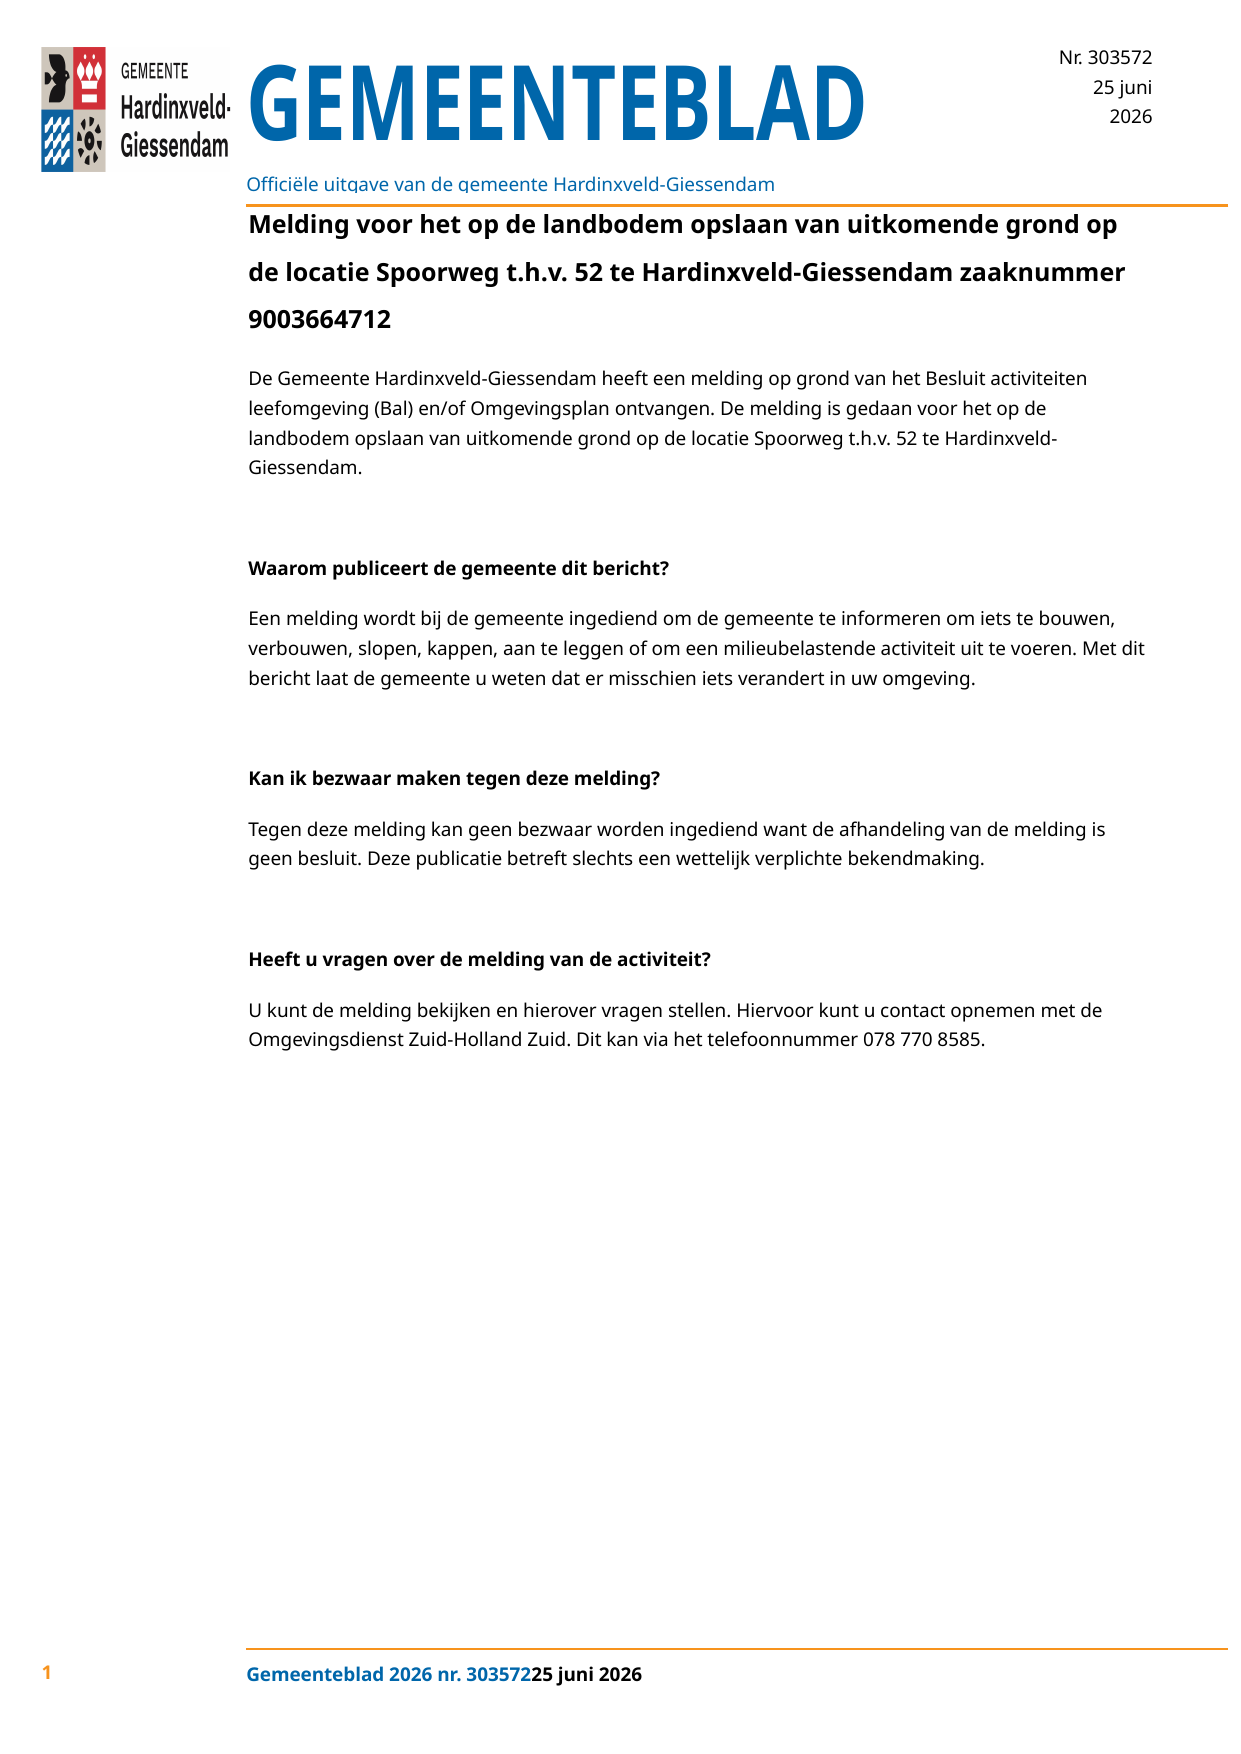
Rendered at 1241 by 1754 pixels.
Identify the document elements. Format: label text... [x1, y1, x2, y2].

text Waarom publiceert de gemeente dit bericht? [248, 555, 1152, 581]
text Heeft u vragen over de melding van de activiteit? [248, 946, 1152, 972]
text Een melding wordt bij de gemeente ingediend om de gemeente te informeren om iets te bouwen, verbouwen, slopen, kappen, aan te leggen of om een milieubelastende activiteit uit te voeren. Met dit bericht laat de gemeente u weten dat er misschien iets verandert in uw omgeving. [248, 606, 1152, 690]
text De Gemeente Hardinxveld-Giessendam heeft een melding op grond van het Besluit activiteiten leefomgeving (Bal) en/of Omgevingsplan ontvangen. De melding is gedaan voor het op de landbodem opslaan van uitkomende grond op de locatie Spoorweg t.h.v. 52 te Hardinxveld-Giessendam. [248, 366, 1152, 480]
text Kan ik bezwaar maken tegen deze melding? [248, 766, 1152, 791]
picture [41, 47, 231, 172]
text Melding voor het op de landbodem opslaan van uitkomende grond op de locatie Spoorweg t.h.v. 52 te Hardinxveld-Giessendam zaaknummer 9003664712 [248, 207, 1152, 336]
text U kunt de melding bekijken en hierover vragen stellen. Hiervoor kunt u contact opnemen met de Omgevingsdienst Zuid-Holland Zuid. Dit kan via het telefoonnummer 078 770 8585. [248, 997, 1152, 1052]
text Tegen deze melding kan geen bezwaar worden ingediend want de afhandeling van de melding is geen besluit. Deze publicatie betreft slechts een wettelijk verplichte bekendmaking. [248, 816, 1152, 871]
